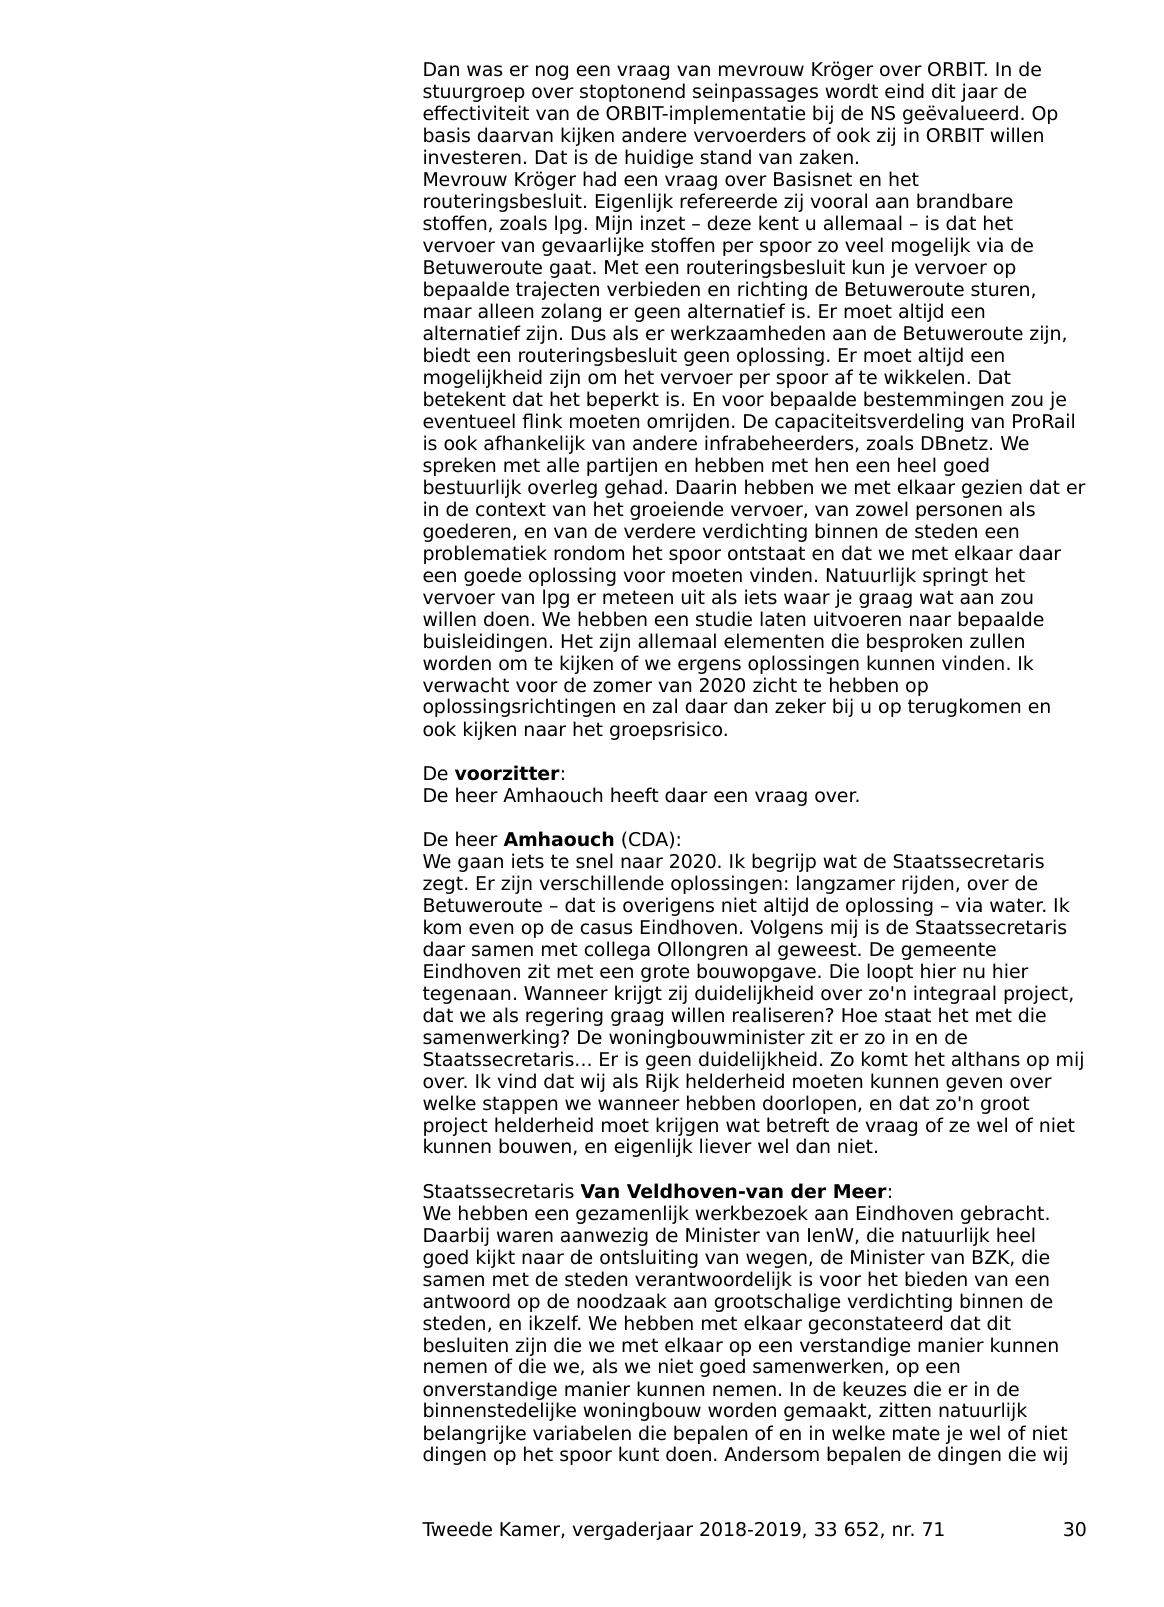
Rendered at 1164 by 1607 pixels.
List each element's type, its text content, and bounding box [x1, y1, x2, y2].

text De voorzitter: [422, 763, 1087, 784]
text We hebben een gezamenlijk werkbezoek aan Eindhoven gebracht. Daarbij waren aanwezig de Minister van IenW, die natuurlijk heel goed kijkt naar de ontsluiting van wegen, de Minister van BZK, die samen met de steden verantwoordelijk is voor het bieden van een antwoord op de noodzaak aan grootschalige verdichting binnen de steden, en ikzelf. We hebben met elkaar geconstateerd dat dit besluiten zijn die we met elkaar op een verstandige manier kunnen nemen of die we, als we niet goed samenwerken, op een onverstandige manier kunnen nemen. In de keuzes die er in de binnenstedelijke woningbouw worden gemaakt, zitten natuurlijk belangrijke variabelen die bepalen of en in welke mate je wel of niet dingen op het spoor kunt doen. Andersom bepalen de dingen die wij [422, 1203, 1087, 1466]
text De heer Amhaouch (CDA): [422, 829, 1087, 851]
text Mevrouw Kröger had een vraag over Basisnet en het routeringsbesluit. Eigenlijk refereerde zij vooral aan brandbare stoffen, zoals lpg. Mijn inzet – deze kent u allemaal – is dat het vervoer van gevaarlijke stoffen per spoor zo veel mogelijk via de Betuweroute gaat. Met een routeringsbesluit kun je vervoer op bepaalde trajecten verbieden en richting de Betuweroute sturen, maar alleen zolang er geen alternatief is. Er moet altijd een alternatief zijn. Dus als er werkzaamheden aan de Betuweroute zijn, biedt een routeringsbesluit geen oplossing. Er moet altijd een mogelijkheid zijn om het vervoer per spoor af te wikkelen. Dat betekent dat het beperkt is. En voor bepaalde bestemmingen zou je eventueel flink moeten omrijden. De capaciteitsverdeling van ProRail is ook afhankelijk van andere infrabeheerders, zoals DBnetz. We spreken met alle partijen en hebben met hen een heel goed bestuurlijk overleg gehad. Daarin hebben we met elkaar gezien dat er in de context van het groeiende vervoer, van zowel personen als goederen, en van de verdere verdichting binnen de steden een problematiek rondom het spoor ontstaat en dat we met elkaar daar een goede oplossing voor moeten vinden. Natuurlijk springt het vervoer van lpg er meteen uit als iets waar je graag wat aan zou willen doen. We hebben een studie laten uitvoeren naar bepaalde buisleidingen. Het zijn allemaal elementen die besproken zullen worden om te kijken of we ergens oplossingen kunnen vinden. Ik verwacht voor de zomer van 2020 zicht te hebben op oplossingsrichtingen en zal daar dan zeker bij u op terugkomen en ook kijken naar het groepsrisico. [422, 169, 1087, 740]
text Staatssecretaris Van Veldhoven-van der Meer: [422, 1181, 1087, 1203]
text Dan was er nog een vraag van mevrouw Kröger over ORBIT. In de stuurgroep over stoptonend seinpassages wordt eind dit jaar de effectiviteit van de ORBIT-implementatie bij de NS geëvalueerd. Op basis daarvan kijken andere vervoerders of ook zij in ORBIT willen investeren. Dat is de huidige stand van zaken. [422, 59, 1087, 169]
text We gaan iets te snel naar 2020. Ik begrijp wat de Staatssecretaris zegt. Er zijn verschillende oplossingen: langzamer rijden, over de Betuweroute – dat is overigens niet altijd de oplossing – via water. Ik kom even op de casus Eindhoven. Volgens mij is de Staatssecretaris daar samen met collega Ollongren al geweest. De gemeente Eindhoven zit met een grote bouwopgave. Die loopt hier nu hier tegenaan. Wanneer krijgt zij duidelijkheid over zo'n integraal project, dat we als regering graag willen realiseren? Hoe staat het met die samenwerking? De woningbouwminister zit er zo in en de Staatssecretaris... Er is geen duidelijkheid. Zo komt het althans op mij over. Ik vind dat wij als Rijk helderheid moeten kunnen geven over welke stappen we wanneer hebben doorlopen, en dat zo'n groot project helderheid moet krijgen wat betreft de vraag of ze wel of niet kunnen bouwen, en eigenlijk liever wel dan niet. [422, 851, 1087, 1158]
text De heer Amhaouch heeft daar een vraag over. [422, 784, 1087, 807]
